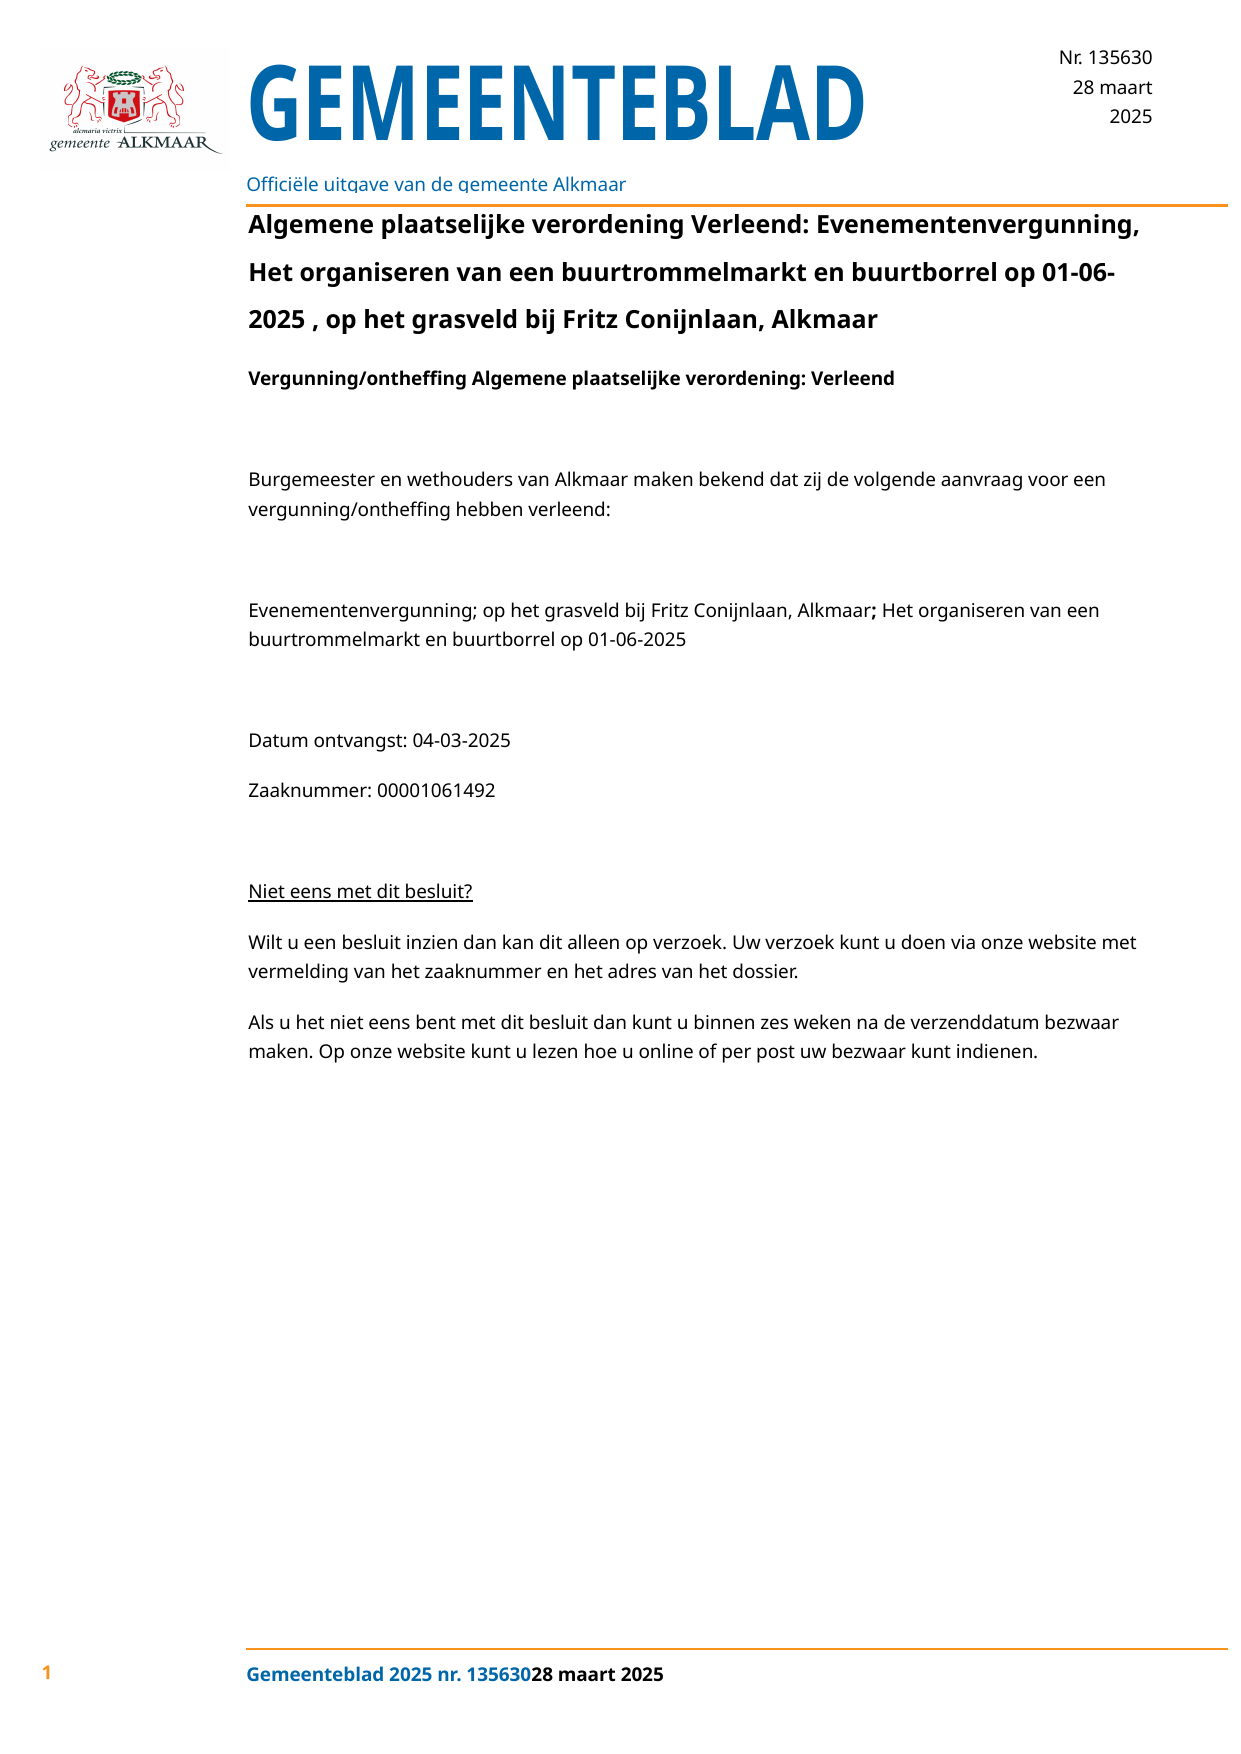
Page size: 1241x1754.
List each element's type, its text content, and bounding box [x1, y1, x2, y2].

picture [41, 47, 231, 172]
text Als u het niet eens bent met dit besluit dan kunt u binnen zes weken na de verzenddatum bezwaar maken. Op onze website kunt u lezen hoe u online of per post uw bezwaar kunt indienen. [248, 1009, 1152, 1064]
text Wilt u een besluit inzien dan kan dit alleen op verzoek. Uw verzoek kunt u doen via onze website met vermelding van het zaaknummer en het adres van het dossier. [248, 929, 1152, 984]
text Niet eens met dit besluit? [248, 878, 1152, 904]
text Burgemeester en wethouders van Alkmaar maken bekend dat zij de volgende aanvraag voor een vergunning/ontheffing hebben verleend: [248, 466, 1152, 522]
text Datum ontvangst: 04-03-2025 [248, 727, 1152, 753]
text Algemene plaatselijke verordening Verleend: Evenementenvergunning, Het organiseren van een buurtrommelmarkt en buurtborrel op 01-06-2025 , op het grasveld bij Fritz Conijnlaan, Alkmaar [248, 207, 1152, 336]
text Evenementenvergunning; op het grasveld bij Fritz Conijnlaan, Alkmaar; Het organiseren van een buurtrommelmarkt en buurtborrel op 01-06-2025 [248, 597, 1152, 652]
text Zaaknummer: 00001061492 [248, 778, 1152, 803]
text Vergunning/ontheffing Algemene plaatselijke verordening: Verleend [248, 366, 1152, 391]
